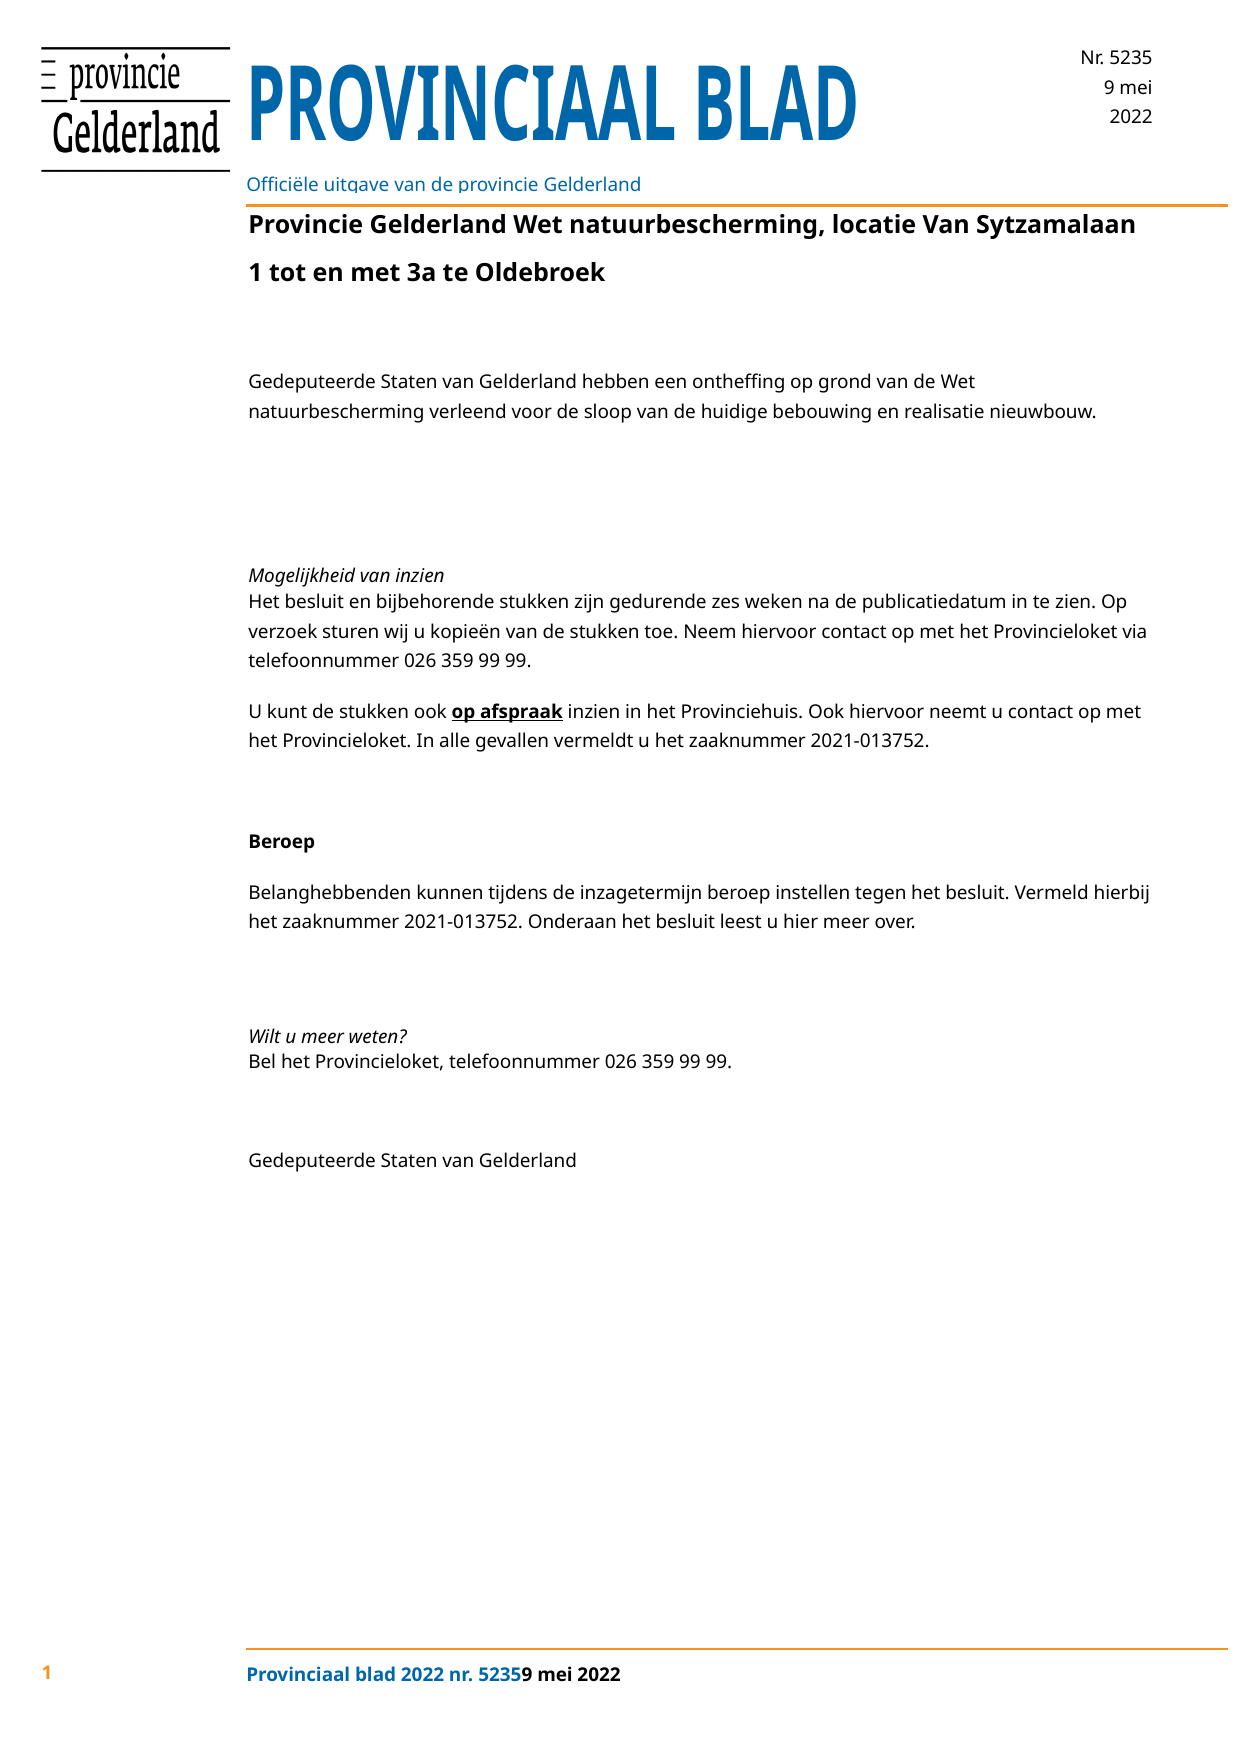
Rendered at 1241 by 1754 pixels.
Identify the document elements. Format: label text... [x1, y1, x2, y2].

picture [41, 47, 231, 172]
text Mogelijkheid van inzien [248, 563, 1152, 588]
text U kunt de stukken ook op afspraak inzien in het Provinciehuis. Ook hiervoor neemt u contact op met het Provincieloket. In alle gevallen vermeldt u het zaaknummer 2021-013752. [248, 698, 1152, 753]
text Beroep [248, 828, 1152, 854]
text Gedeputeerde Staten van Gelderland hebben een ontheffing op grond van de Wet natuurbescherming verleend voor de sloop van de huidige bebouwing en realisatie nieuwbouw. [248, 368, 1152, 424]
text Het besluit en bijbehorende stukken zijn gedurende zes weken na de publicatiedatum in te zien. Op verzoek sturen wij u kopieën van de stukken toe. Neem hiervoor contact op met het Provincieloket via telefoonnummer 026 359 99 99. [248, 588, 1152, 673]
text Bel het Provincieloket, telefoonnummer 026 359 99 99. [248, 1048, 1152, 1074]
text Provincie Gelderland Wet natuurbescherming, locatie Van Sytzamalaan 1 tot en met 3a te Oldebroek [248, 207, 1152, 288]
text Wilt u meer weten? [248, 1023, 1152, 1048]
text Belanghebbenden kunnen tijdens de inzagetermijn beroep instellen tegen het besluit. Vermeld hierbij het zaaknummer 2021-013752. Onderaan het besluit leest u hier meer over. [248, 879, 1152, 934]
text Gedeputeerde Staten van Gelderland [248, 1147, 1152, 1172]
